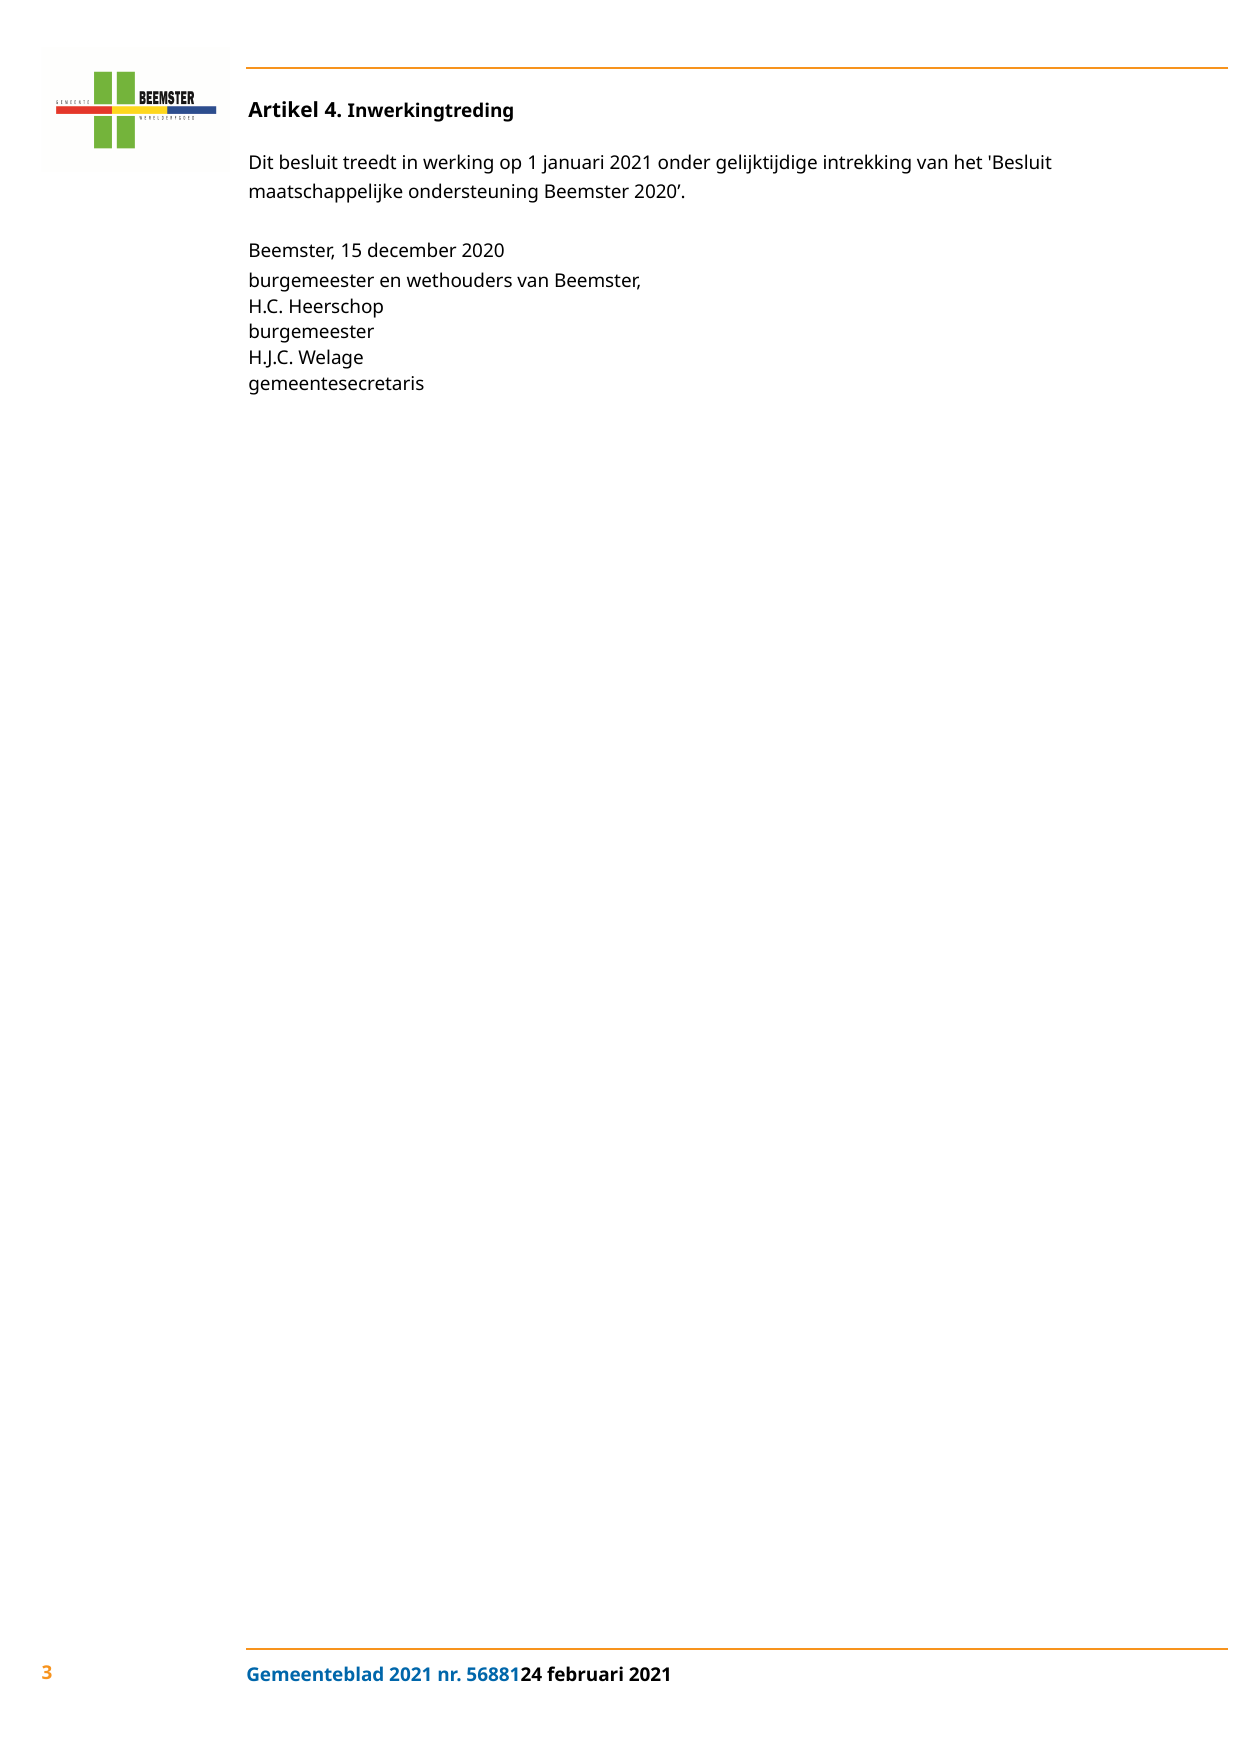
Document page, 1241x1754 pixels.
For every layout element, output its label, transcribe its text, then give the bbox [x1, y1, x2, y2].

text H.C. Heerschop [248, 293, 1152, 319]
text burgemeester en wethouders van Beemster, [248, 267, 1152, 293]
text Dit besluit treedt in werking op 1 januari 2021 onder gelijktijdige intrekking van het 'Besluit maatschappelijke ondersteuning Beemster 2020’. [248, 149, 1152, 204]
text Beemster, 15 december 2020 [248, 238, 1152, 263]
text burgemeester [248, 319, 1152, 344]
picture [41, 47, 231, 172]
text H.J.C. Welage [248, 344, 1152, 370]
text gemeentesecretaris [248, 370, 1152, 396]
text Artikel 4. Inwerkingtreding [248, 95, 1152, 123]
